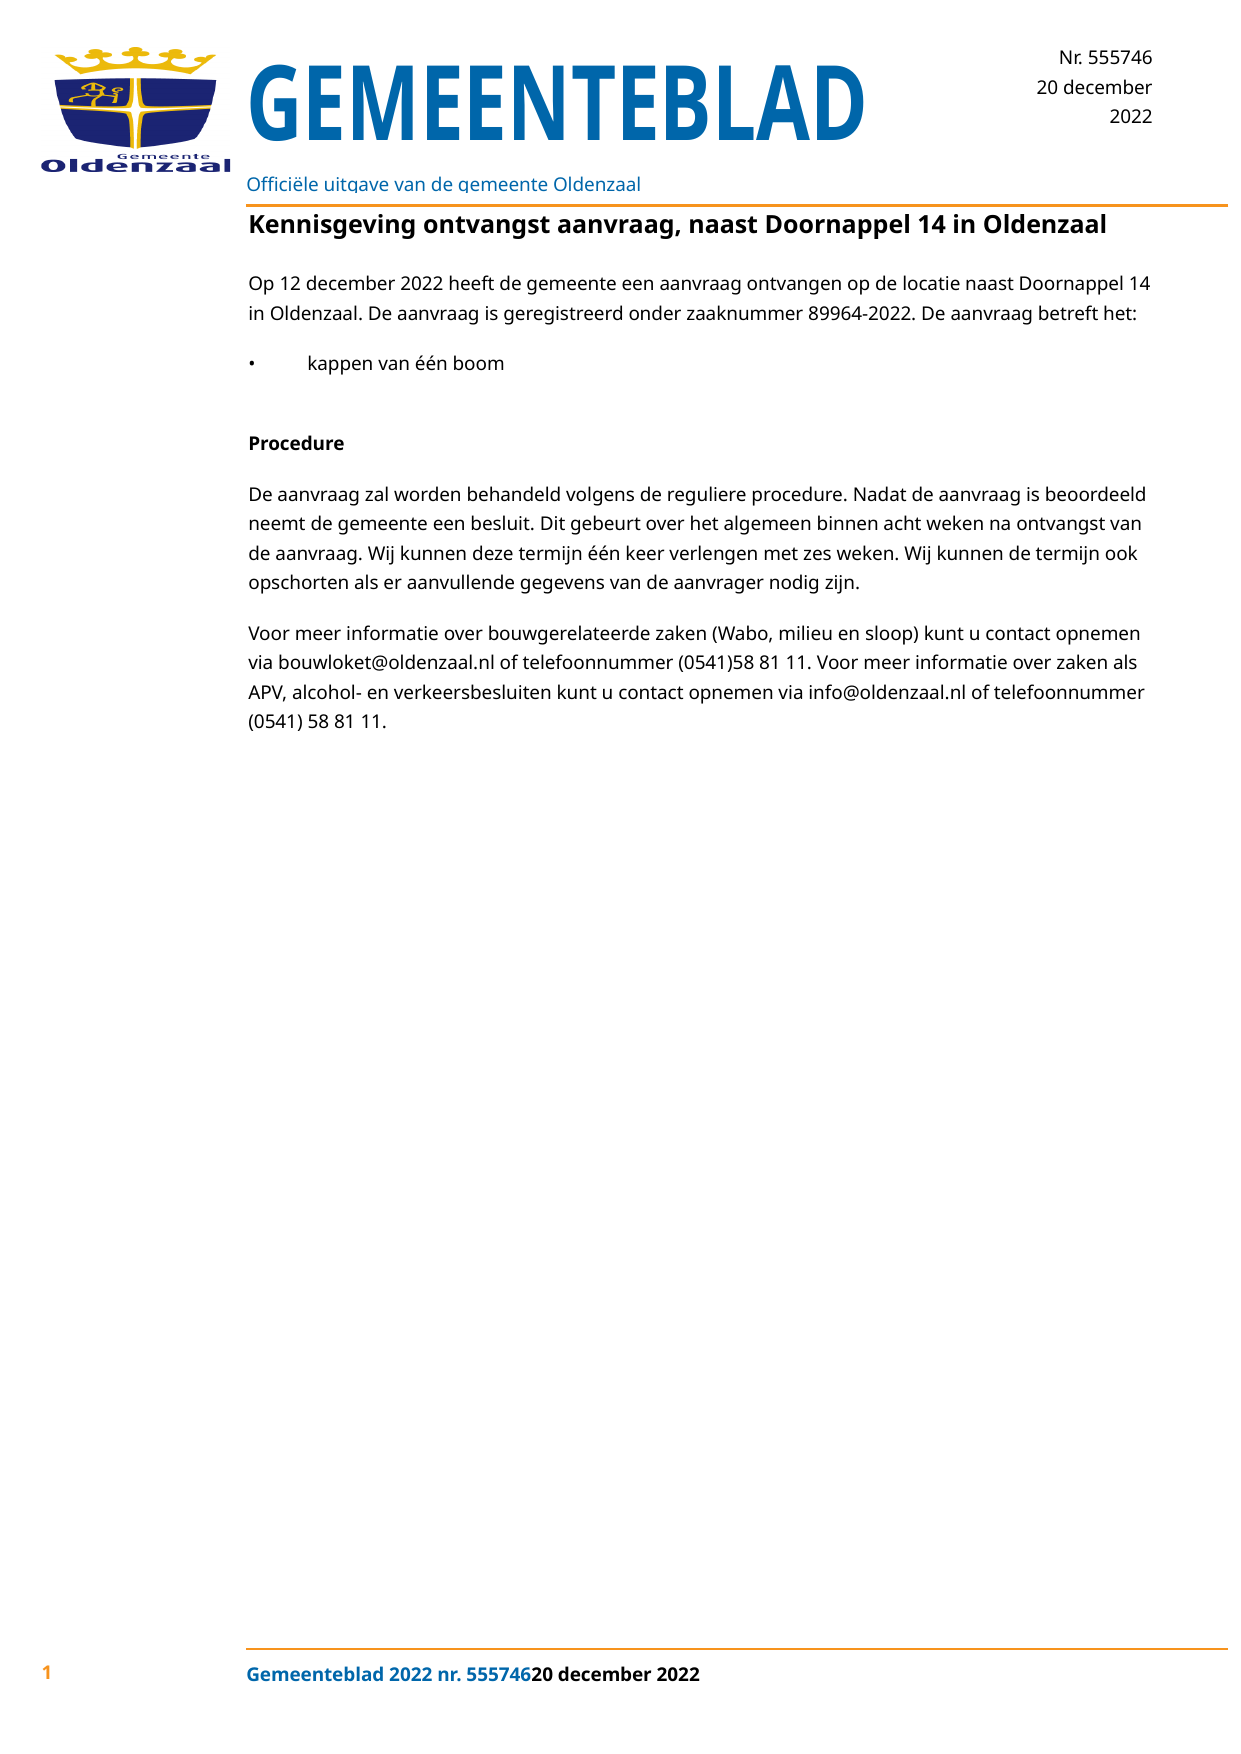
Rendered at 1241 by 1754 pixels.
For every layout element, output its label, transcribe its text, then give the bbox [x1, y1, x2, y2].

list kappen van één boom [248, 350, 1152, 376]
text Voor meer informatie over bouwgerelateerde zaken (Wabo, milieu en sloop) kunt u contact opnemen via bouwloket@oldenzaal.nl of telefoonnummer (0541)58 81 11. Voor meer informatie over zaken als APV, alcohol- en verkeersbesluiten kunt u contact opnemen via info@oldenzaal.nl of telefoonnummer (0541) 58 81 11. [248, 620, 1152, 734]
text De aanvraag zal worden behandeld volgens de reguliere procedure. Nadat de aanvraag is beoordeeld neemt de gemeente een besluit. Dit gebeurt over het algemeen binnen acht weken na ontvangst van de aanvraag. Wij kunnen deze termijn één keer verlengen met zes weken. Wij kunnen de termijn ook opschorten als er aanvullende gegevens van de aanvrager nodig zijn. [248, 481, 1152, 595]
text Procedure [248, 430, 1152, 456]
text Op 12 december 2022 heeft de gemeente een aanvraag ontvangen op de locatie naast Doornappel 14 in Oldenzaal. De aanvraag is geregistreerd onder zaaknummer 89964-2022. De aanvraag betreft het: [248, 270, 1152, 326]
text Kennisgeving ontvangst aanvraag, naast Doornappel 14 in Oldenzaal [248, 207, 1152, 241]
picture [41, 47, 231, 172]
